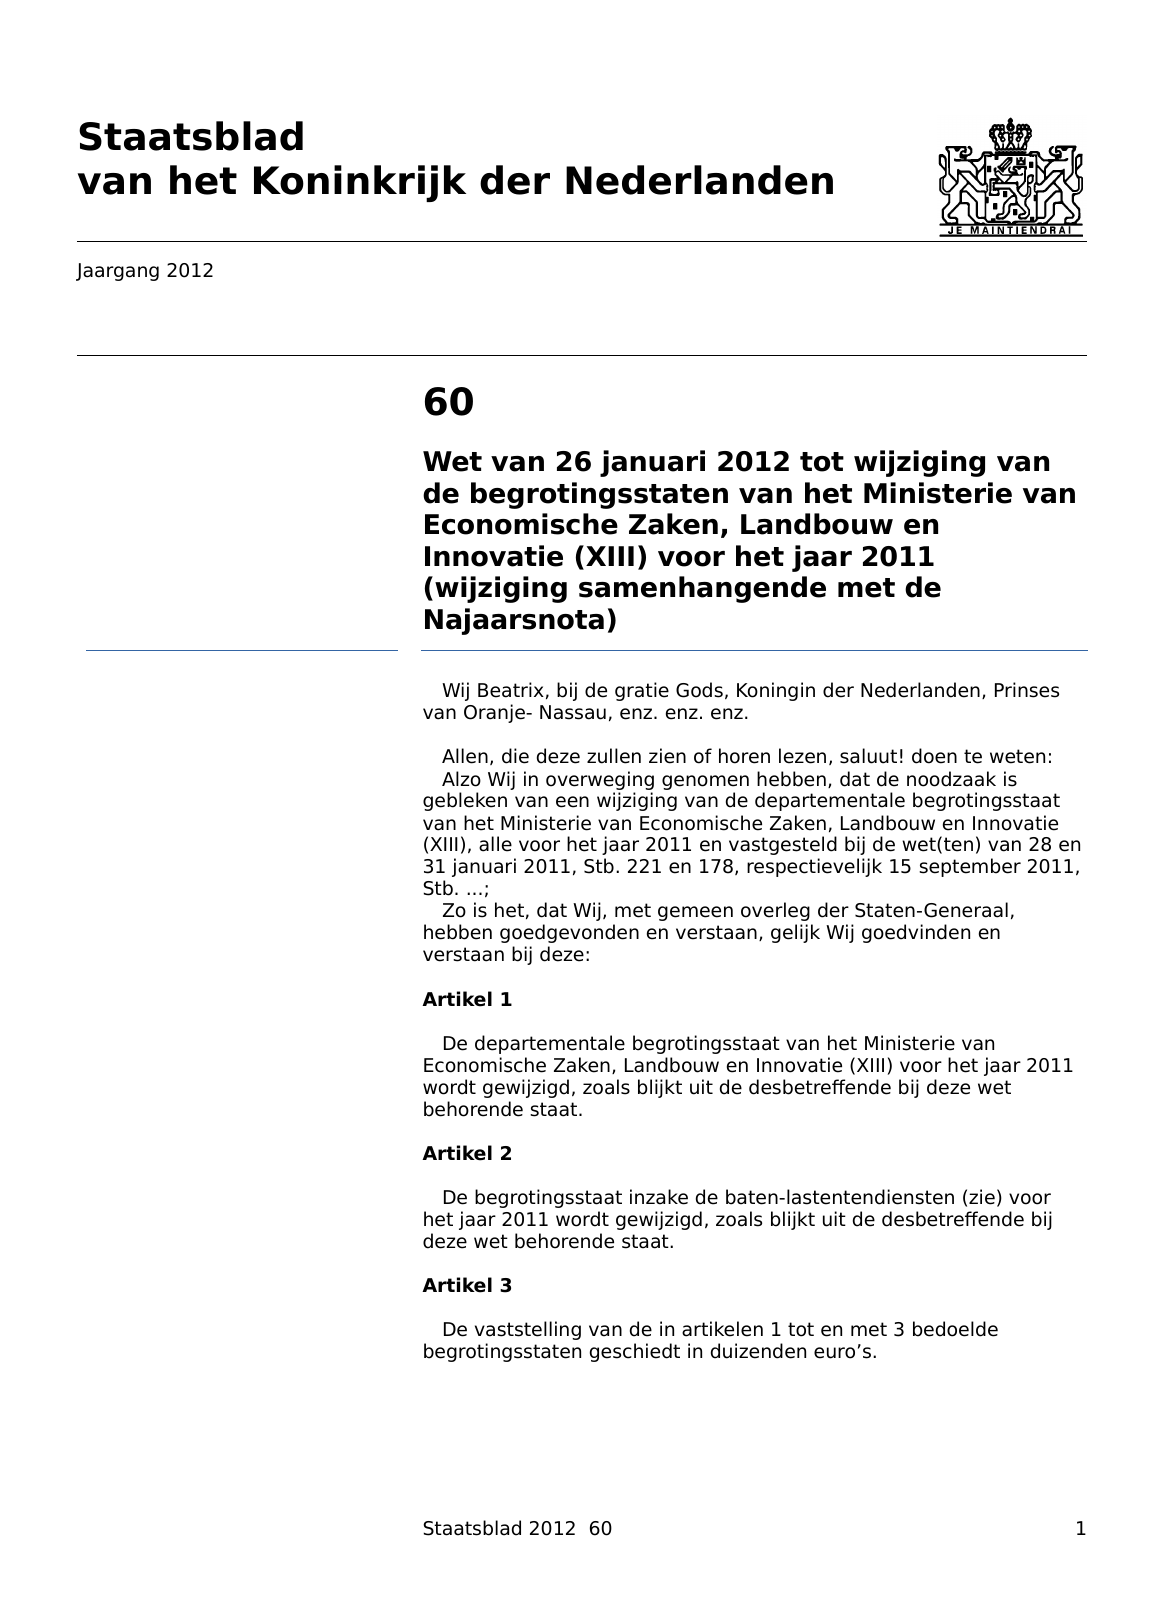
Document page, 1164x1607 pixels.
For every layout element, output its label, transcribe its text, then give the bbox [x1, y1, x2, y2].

subtitle Artikel 3 [422, 1275, 1087, 1297]
picture [936, 115, 1087, 240]
subtitle 60 [422, 381, 1087, 424]
text De vaststelling van de in artikelen 1 tot en met 3 bedoelde begrotingsstaten geschiedt in duizenden euro’s. [422, 1319, 1087, 1363]
table_cell Jaargang 2012 [77, 242, 1087, 355]
text De departementale begrotingsstaat van het Ministerie van Economische Zaken, Landbouw en Innovatie (XIII) voor het jaar 2011 wordt gewijzigd, zoals blijkt uit de desbetreffende bij deze wet behorende staat. [422, 1033, 1087, 1121]
subtitle Artikel 1 [422, 988, 1087, 1010]
text De begrotingsstaat inzake de baten-lastentendiensten (zie) voor het jaar 2011 wordt gewijzigd, zoals blijkt uit de desbetreffende bij deze wet behorende staat. [422, 1187, 1087, 1253]
text Alzo Wij in overweging genomen hebben, dat de noodzaak is gebleken van een wijziging van de departementale begrotingsstaat van het Ministerie van Economische Zaken, Landbouw en Innovatie (XIII), alle voor het jaar 2011 en vastgesteld bij de wet(ten) van 28 en 31 januari 2011, Stb. 221 en 178, respectievelijk 15 september 2011, Stb. ...; [422, 768, 1087, 900]
subtitle Artikel 2 [422, 1143, 1087, 1165]
text Zo is het, dat Wij, met gemeen overleg der Staten-Generaal, hebben goedgevonden en verstaan, gelijk Wij goedvinden en verstaan bij deze: [422, 900, 1087, 966]
text Allen, die deze zullen zien of horen lezen, saluut! doen te weten: [422, 746, 1087, 768]
text Wij Beatrix, bij de gratie Gods, Koningin der Nederlanden, Prinses van Oranje- Nassau, enz. enz. enz. [422, 680, 1087, 724]
table_header Staatsblad van het Koninkrijk der Nederlanden [77, 100, 886, 241]
text Wet van 26 januari 2012 tot wijziging van de begrotingsstaten van het Ministerie van Economische Zaken, Landbouw en Innovatie (XIII) voor het jaar 2011 (wijziging samenhangende met de Najaarsnota) [422, 447, 1087, 636]
table_header [886, 100, 1087, 241]
